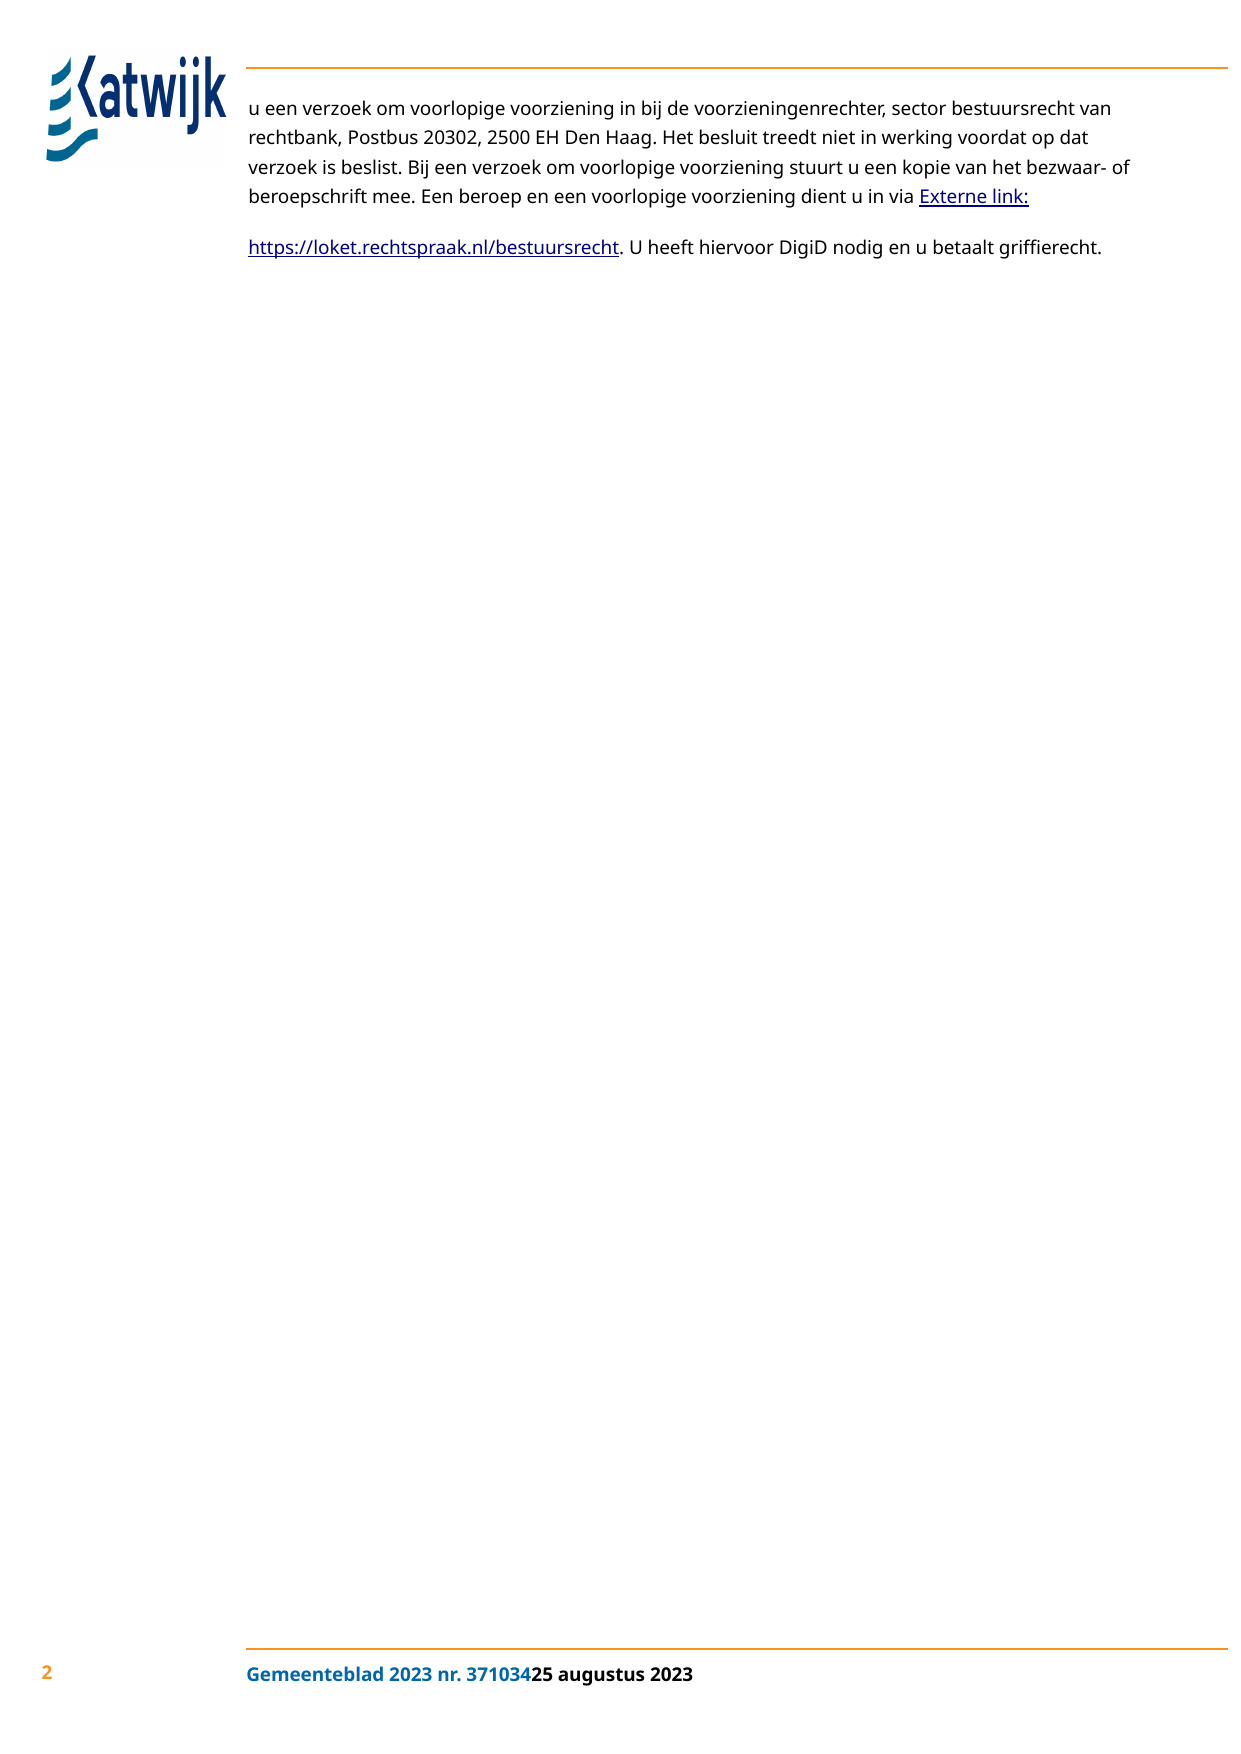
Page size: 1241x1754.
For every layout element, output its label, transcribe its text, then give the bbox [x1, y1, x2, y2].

text https://loket.rechtspraak.nl/bestuursrecht. U heeft hiervoor DigiD nodig en u betaalt griffierecht. [248, 234, 1152, 260]
picture [41, 47, 231, 172]
text u een verzoek om voorlopige voorziening in bij de voorzieningenrechter, sector bestuursrecht van rechtbank, Postbus 20302, 2500 EH Den Haag. Het besluit treedt niet in werking voordat op dat verzoek is beslist. Bij een verzoek om voorlopige voorziening stuurt u een kopie van het bezwaar- of beroepschrift mee. Een beroep en een voorlopige voorziening dient u in via Externe link: [248, 95, 1152, 209]
